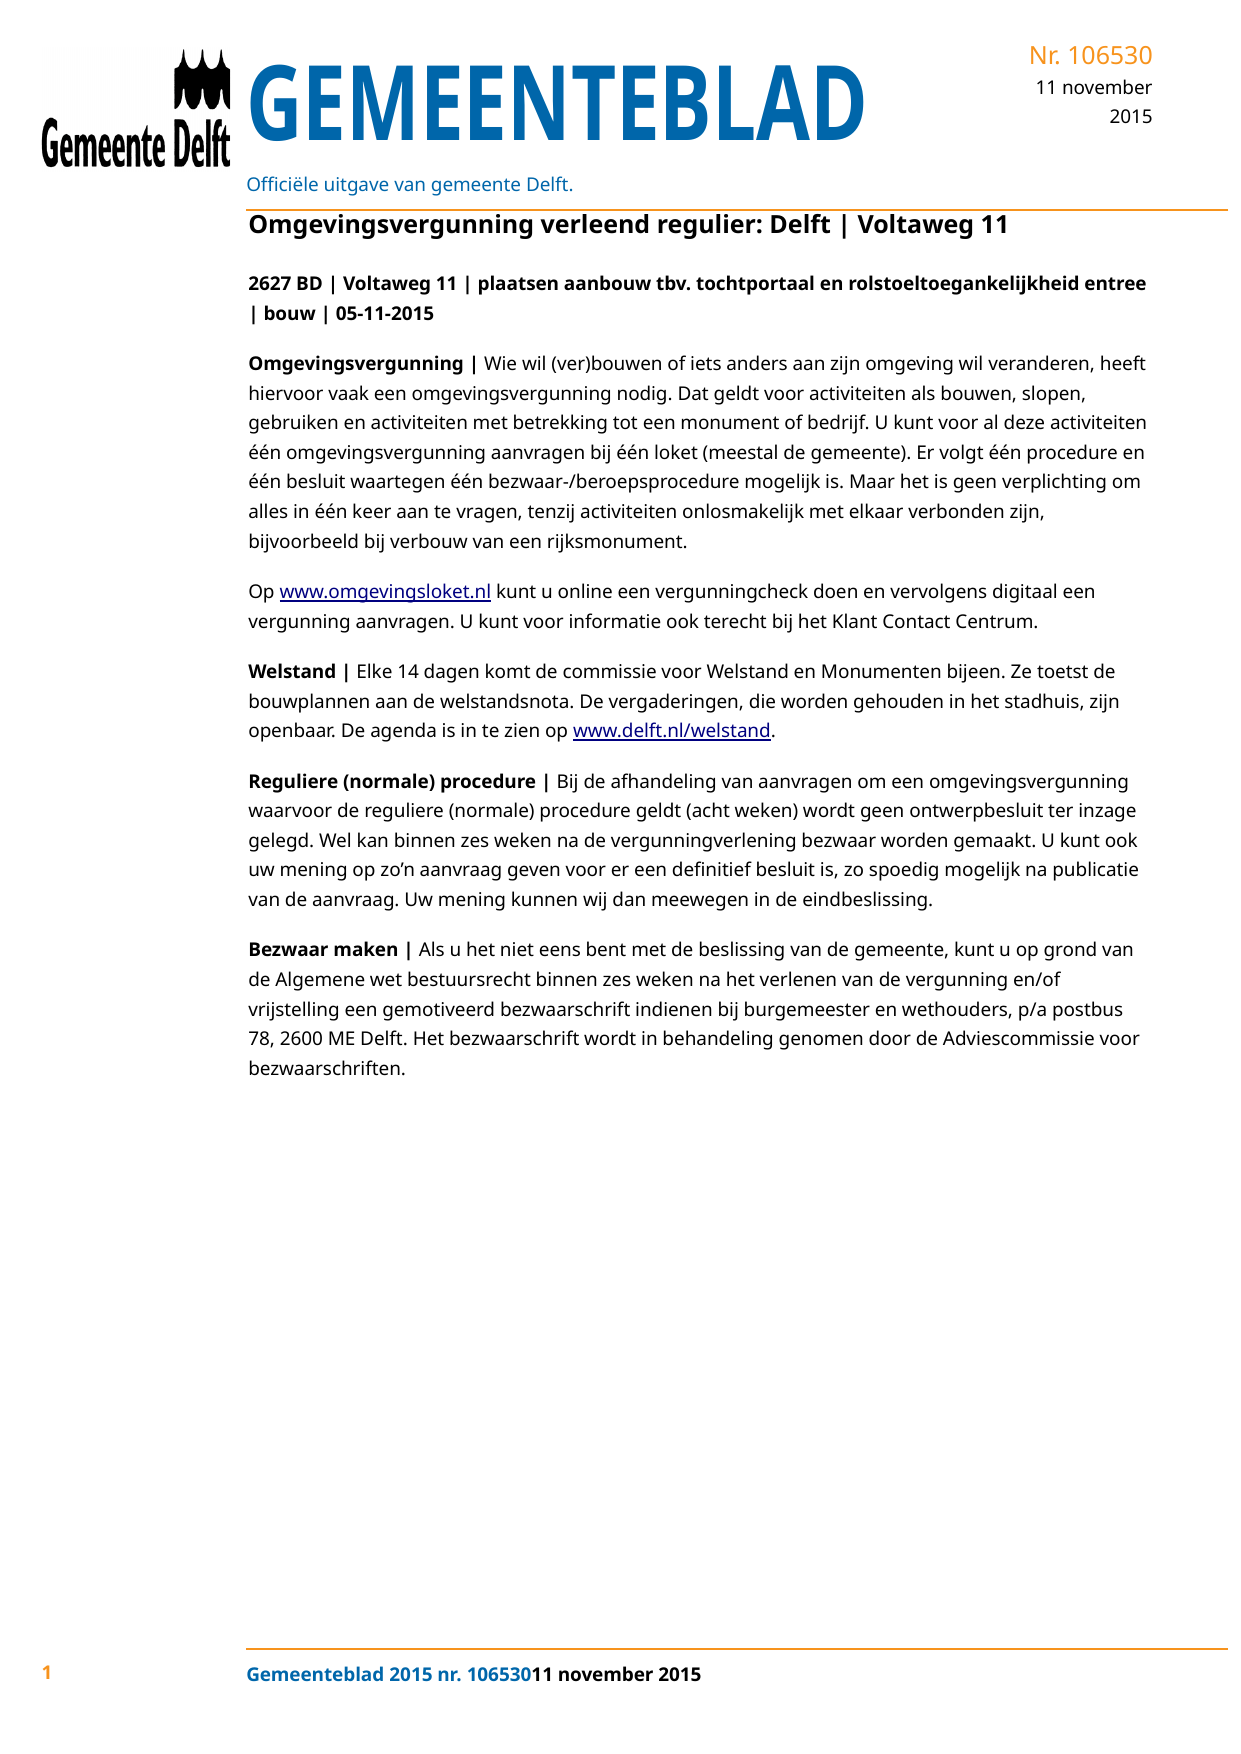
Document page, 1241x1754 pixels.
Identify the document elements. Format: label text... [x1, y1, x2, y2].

text Bezwaar maken | Als u het niet eens bent met de beslissing van de gemeente, kunt u op grond van de Algemene wet bestuursrecht binnen zes weken na het verlenen van de vergunning en/of vrijstelling een gemotiveerd bezwaarschrift indienen bij burgemeester en wethouders, p/a postbus 78, 2600 ME Delft. Het bezwaarschrift wordt in behandeling genomen door de Adviescommissie voor bezwaarschriften. [248, 937, 1152, 1081]
text Welstand | Elke 14 dagen komt de commissie voor Welstand en Monumenten bijeen. Ze toetst de bouwplannen aan de welstandsnota. De vergaderingen, die worden gehouden in het stadhuis, zijn openbaar. De agenda is in te zien op www.delft.nl/welstand. [248, 658, 1152, 743]
picture [41, 47, 231, 172]
text Omgevingsvergunning | Wie wil (ver)bouwen of iets anders aan zijn omgeving wil veranderen, heeft hiervoor vaak een omgevingsvergunning nodig. Dat geldt voor activiteiten als bouwen, slopen, gebruiken en activiteiten met betrekking tot een monument of bedrijf. U kunt voor al deze activiteiten één omgevingsvergunning aanvragen bij één loket (meestal de gemeente). Er volgt één procedure en één besluit waartegen één bezwaar-/beroepsprocedure mogelijk is. Maar het is geen verplichting om alles in één keer aan te vragen, tenzij activiteiten onlosmakelijk met elkaar verbonden zijn, bijvoorbeeld bij verbouw van een rijksmonument. [248, 350, 1152, 553]
text Op www.omgevingsloket.nl kunt u online een vergunningcheck doen en vervolgens digitaal een vergunning aanvragen. U kunt voor informatie ook terecht bij het Klant Contact Centrum. [248, 578, 1152, 633]
text Omgevingsvergunning verleend regulier: Delft | Voltaweg 11 [248, 211, 1152, 241]
text Reguliere (normale) procedure | Bij de afhandeling van aanvragen om een omgevingsvergunning waarvoor de reguliere (normale) procedure geldt (acht weken) wordt geen ontwerpbesluit ter inzage gelegd. Wel kan binnen zes weken na de vergunningverlening bezwaar worden gemaakt. U kunt ook uw mening op zo’n aanvraag geven voor er een definitief besluit is, zo spoedig mogelijk na publicatie van de aanvraag. Uw mening kunnen wij dan meewegen in de eindbeslissing. [248, 768, 1152, 912]
text 2627 BD | Voltaweg 11 | plaatsen aanbouw tbv. tochtportaal en rolstoeltoegankelijkheid entree | bouw | 05-11-2015 [248, 270, 1152, 326]
